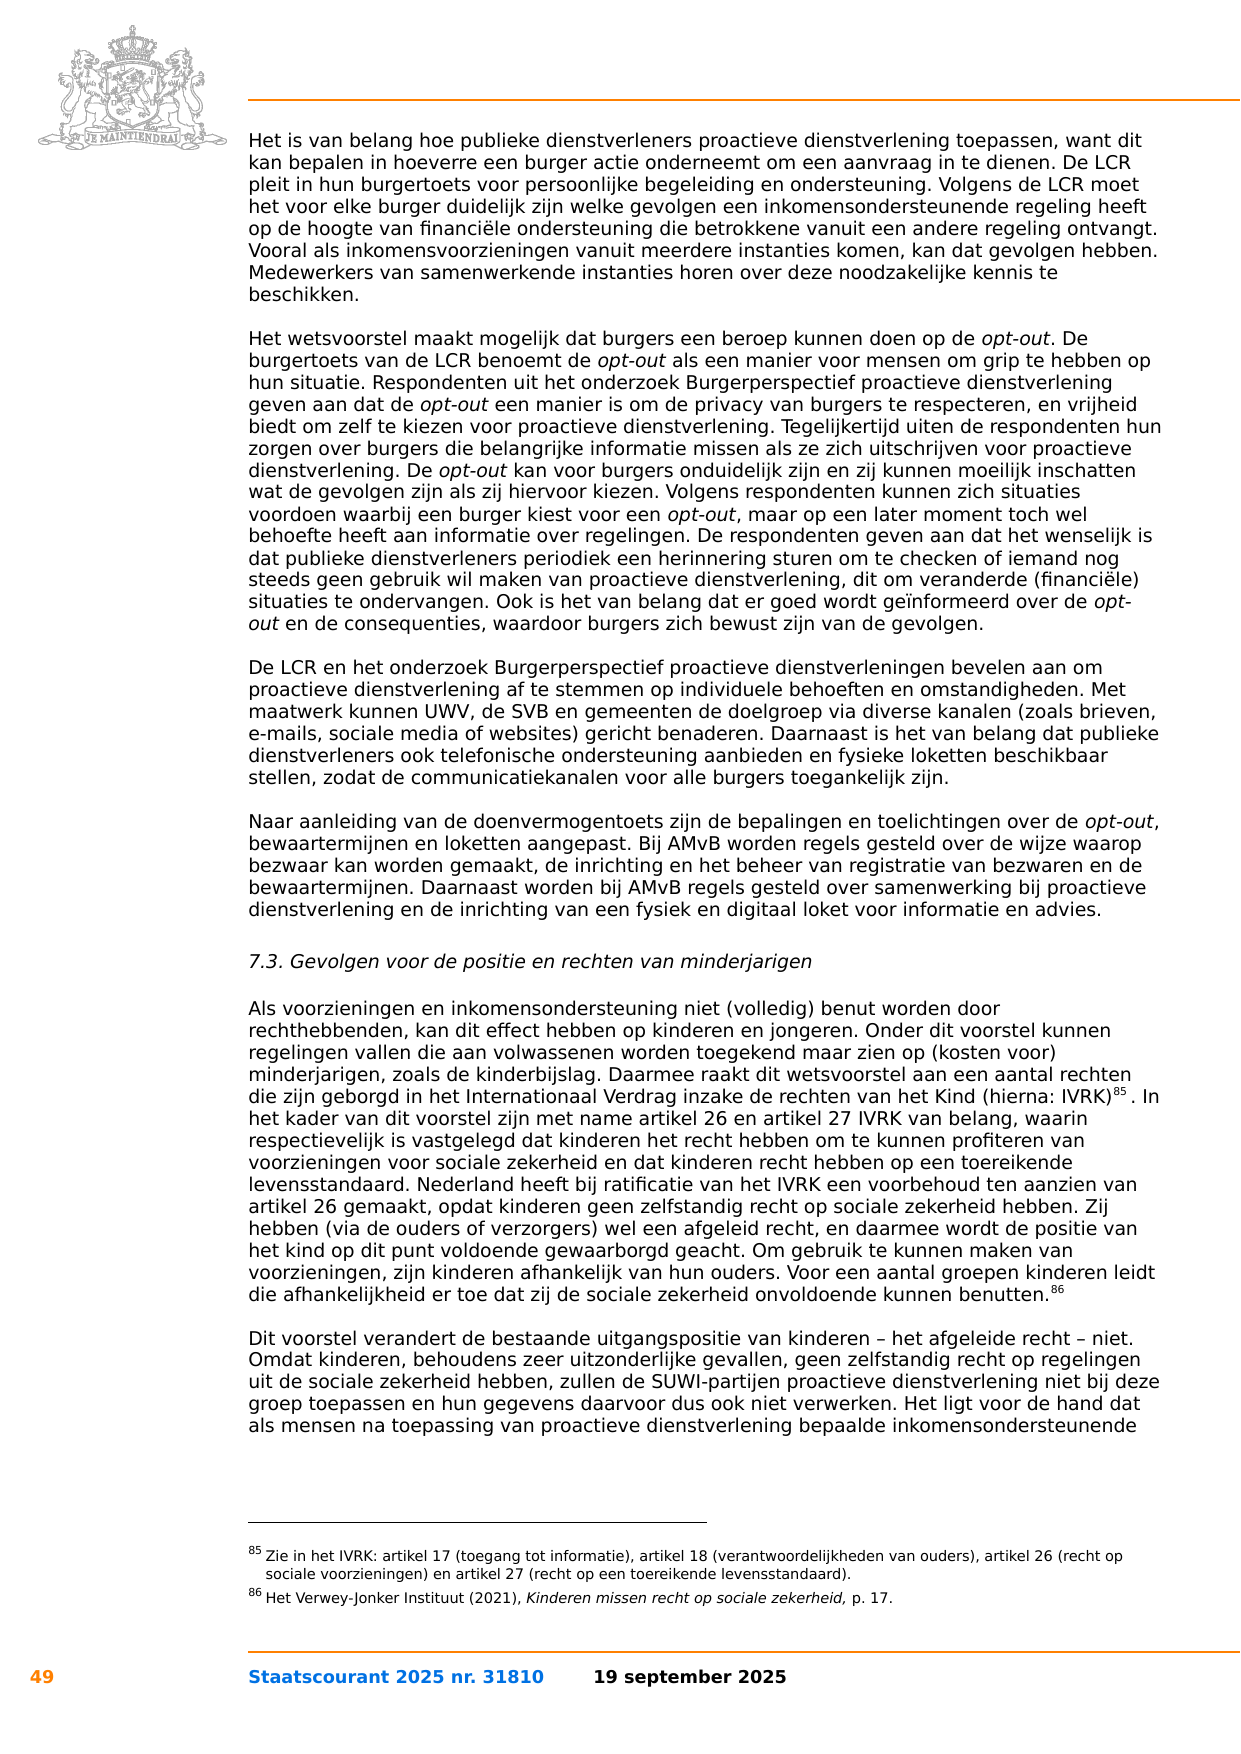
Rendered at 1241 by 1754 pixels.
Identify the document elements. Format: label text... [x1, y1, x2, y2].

text De LCR en het onderzoek Burgerperspectief proactieve dienstverleningen bevelen aan om proactieve dienstverlening af te stemmen op individuele behoeften en omstandigheden. Met maatwerk kunnen UWV, de SVB en gemeenten de doelgroep via diverse kanalen (zoals brieven, e-mails, sociale media of websites) gericht benaderen. Daarnaast is het van belang dat publieke dienstverleners ook telefonische ondersteuning aanbieden en fysieke loketten beschikbaar stellen, zodat de communicatiekanalen voor alle burgers toegankelijk zijn. [248, 657, 1163, 789]
text Het is van belang hoe publieke dienstverleners proactieve dienstverlening toepassen, want dit kan bepalen in hoeverre een burger actie onderneemt om een aanvraag in te dienen. De LCR pleit in hun burgertoets voor persoonlijke begeleiding en ondersteuning. Volgens de LCR moet het voor elke burger duidelijk zijn welke gevolgen een inkomensondersteunende regeling heeft op de hoogte van financiële ondersteuning die betrokkene vanuit een andere regeling ontvangt. Vooral als inkomensvoorzieningen vanuit meerdere instanties komen, kan dat gevolgen hebben. Medewerkers van samenwerkende instanties horen over deze noodzakelijke kennis te beschikken. [248, 130, 1163, 306]
text Zie in het IVRK: artikel 17 (toegang tot informatie), artikel 18 (verantwoordelijkheden van ouders), artikel 26 (recht op sociale voorzieningen) en artikel 27 (recht op een toereikende levensstandaard). [248, 1544, 1163, 1583]
text Dit voorstel verandert de bestaande uitgangspositie van kinderen – het afgeleide recht – niet. Omdat kinderen, behoudens zeer uitzonderlijke gevallen, geen zelfstandig recht op regelingen uit de sociale zekerheid hebben, zullen de SUWI-partijen proactieve dienstverlening niet bij deze groep toepassen en hun gegevens daarvoor dus ook niet verwerken. Het ligt voor de hand dat als mensen na toepassing van proactieve dienstverlening bepaalde inkomensondersteunende [248, 1327, 1163, 1437]
subtitle 7.3. Gevolgen voor de positie en rechten van minderjarigen [248, 951, 1163, 973]
text Het wetsvoorstel maakt mogelijk dat burgers een beroep kunnen doen op de opt-out. De burgertoets van de LCR benoemt de opt-out als een manier voor mensen om grip te hebben op hun situatie. Respondenten uit het onderzoek Burgerperspectief proactieve dienstverlening geven aan dat de opt-out een manier is om de privacy van burgers te respecteren, en vrijheid biedt om zelf te kiezen voor proactieve dienstverlening. Tegelijkertijd uiten de respondenten hun zorgen over burgers die belangrijke informatie missen als ze zich uitschrijven voor proactieve dienstverlening. De opt-out kan voor burgers onduidelijk zijn en zij kunnen moeilijk inschatten wat de gevolgen zijn als zij hiervoor kiezen. Volgens respondenten kunnen zich situaties voordoen waarbij een burger kiest voor een opt-out, maar op een later moment toch wel behoefte heeft aan informatie over regelingen. De respondenten geven aan dat het wenselijk is dat publieke dienstverleners periodiek een herinnering sturen om te checken of iemand nog steeds geen gebruik wil maken van proactieve dienstverlening, dit om veranderde (financiële) situaties te ondervangen. Ook is het van belang dat er goed wordt geïnformeerd over de opt-out en de consequenties, waardoor burgers zich bewust zijn van de gevolgen. [248, 328, 1163, 635]
picture [38, 25, 227, 150]
text Als voorzieningen en inkomensondersteuning niet (volledig) benut worden door rechthebbenden, kan dit effect hebben op kinderen en jongeren. Onder dit voorstel kunnen regelingen vallen die aan volwassenen worden toegekend maar zien op (kosten voor) minderjarigen, zoals de kinderbijslag. Daarmee raakt dit wetsvoorstel aan een aantal rechten die zijn geborgd in het Internationaal Verdrag inzake de rechten van het Kind (hierna: IVRK). In het kader van dit voorstel zijn met name artikel 26 en artikel 27 IVRK van belang, waarin respectievelijk is vastgelegd dat kinderen het recht hebben om te kunnen profiteren van voorzieningen voor sociale zekerheid en dat kinderen recht hebben op een toereikende levensstandaard. Nederland heeft bij ratificatie van het IVRK een voorbehoud ten aanzien van artikel 26 gemaakt, opdat kinderen geen zelfstandig recht op sociale zekerheid hebben. Zij hebben (via de ouders of verzorgers) wel een afgeleid recht, en daarmee wordt de positie van het kind op dit punt voldoende gewaarborgd geacht. Om gebruik te kunnen maken van voorzieningen, zijn kinderen afhankelijk van hun ouders. Voor een aantal groepen kinderen leidt die afhankelijkheid er toe dat zij de sociale zekerheid onvoldoende kunnen benutten. [248, 998, 1163, 1306]
text Het Verwey-Jonker Instituut (2021), Kinderen missen recht op sociale zekerheid, p. 17. [248, 1586, 1163, 1608]
text Naar aanleiding van de doenvermogentoets zijn de bepalingen en toelichtingen over de opt-out, bewaartermijnen en loketten aangepast. Bij AMvB worden regels gesteld over de wijze waarop bezwaar kan worden gemaakt, de inrichting en het beheer van registratie van bezwaren en de bewaartermijnen. Daarnaast worden bij AMvB regels gesteld over samenwerking bij proactieve dienstverlening en de inrichting van een fysiek en digitaal loket voor informatie en advies. [248, 811, 1163, 921]
